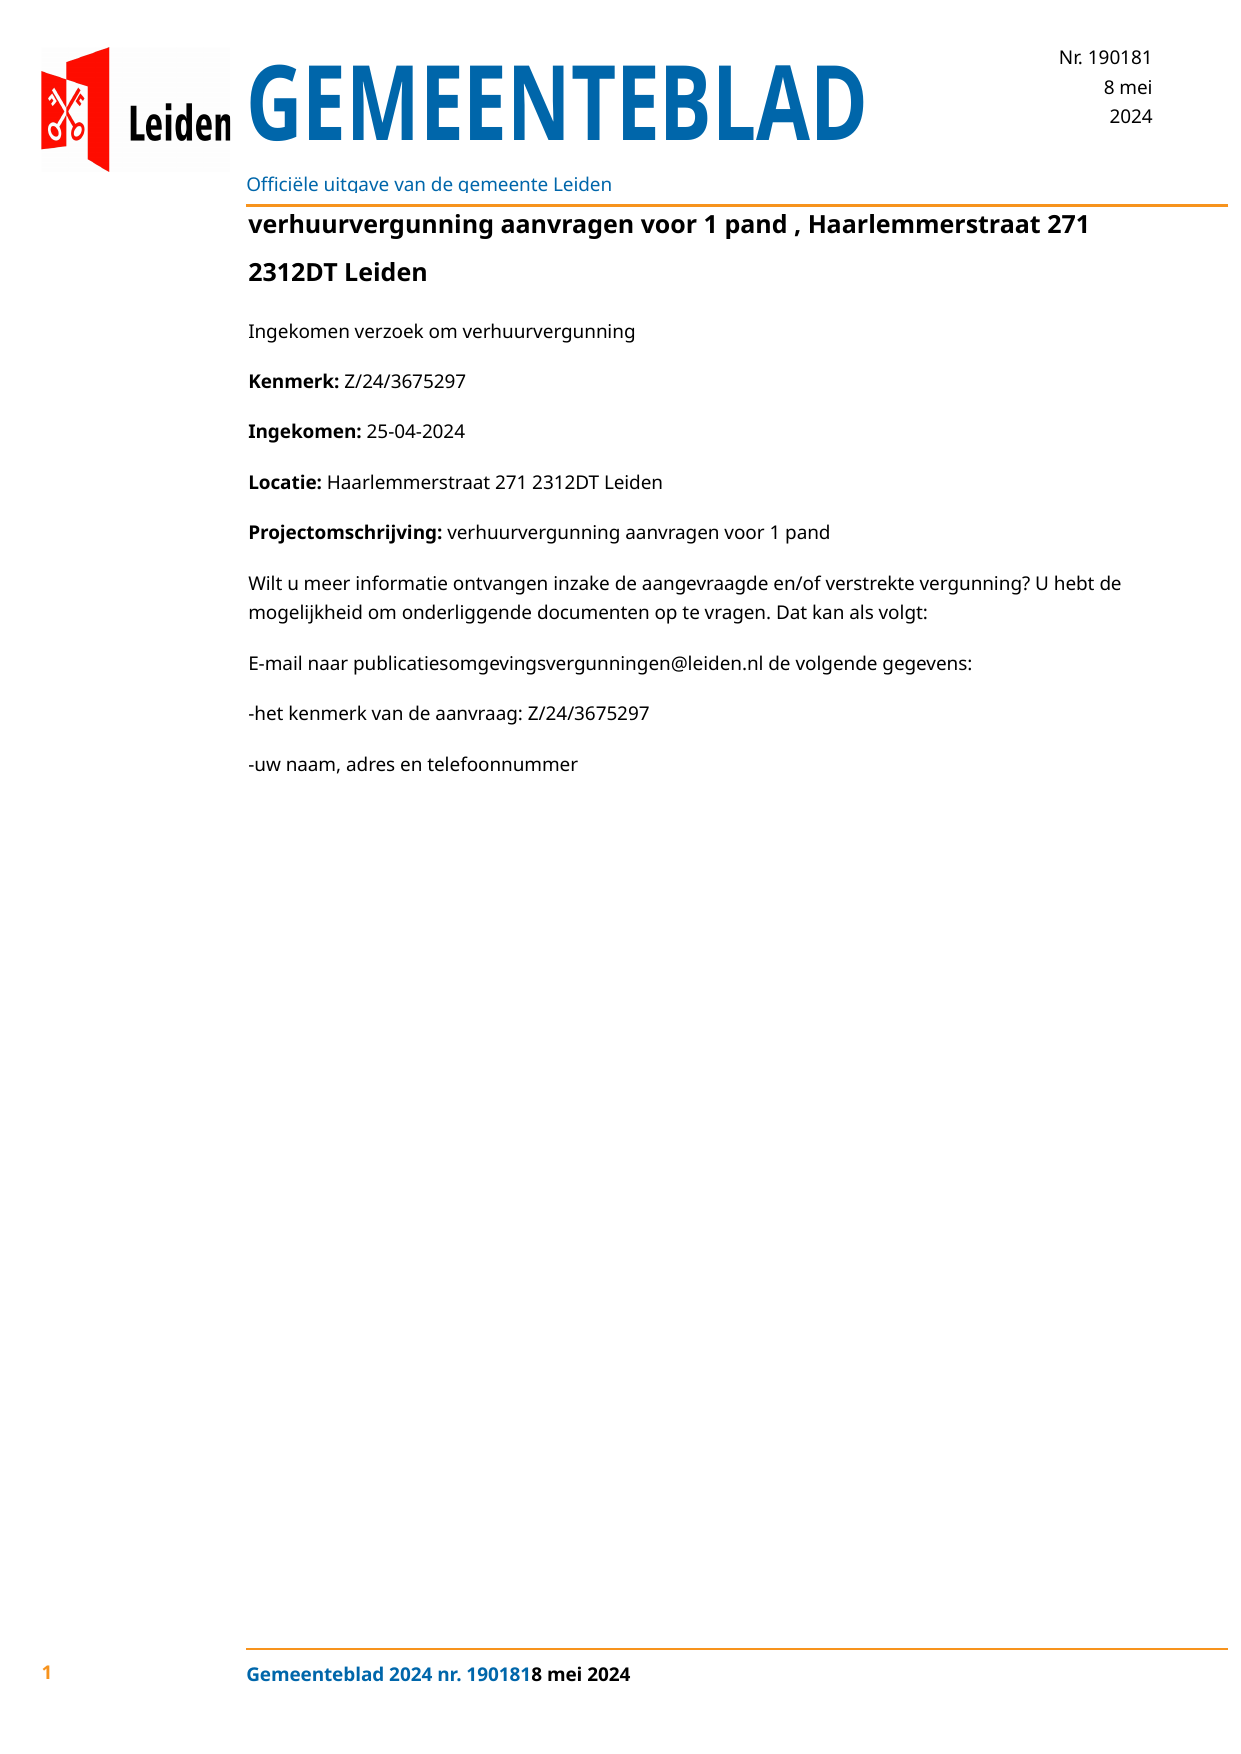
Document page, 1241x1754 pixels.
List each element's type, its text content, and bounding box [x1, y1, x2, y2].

text Kenmerk: Z/24/3675297 [248, 368, 1152, 394]
text -uw naam, adres en telefoonnummer [248, 751, 1152, 777]
text -het kenmerk van de aanvraag: Z/24/3675297 [248, 700, 1152, 726]
text verhuurvergunning aanvragen voor 1 pand , Haarlemmerstraat 271 2312DT Leiden [248, 207, 1152, 288]
text Ingekomen verzoek om verhuurvergunning [248, 318, 1152, 344]
text Ingekomen: 25-04-2024 [248, 419, 1152, 444]
text Wilt u meer informatie ontvangen inzake de aangevraagde en/of verstrekte vergunning? U hebt de mogelijkheid om onderliggende documenten op te vragen. Dat kan als volgt: [248, 570, 1152, 625]
text Locatie: Haarlemmerstraat 271 2312DT Leiden [248, 469, 1152, 495]
text Projectomschrijving: verhuurvergunning aanvragen voor 1 pand [248, 519, 1152, 545]
picture [41, 47, 231, 172]
text E-mail naar publicatiesomgevingsvergunningen@leiden.nl de volgende gegevens: [248, 650, 1152, 676]
